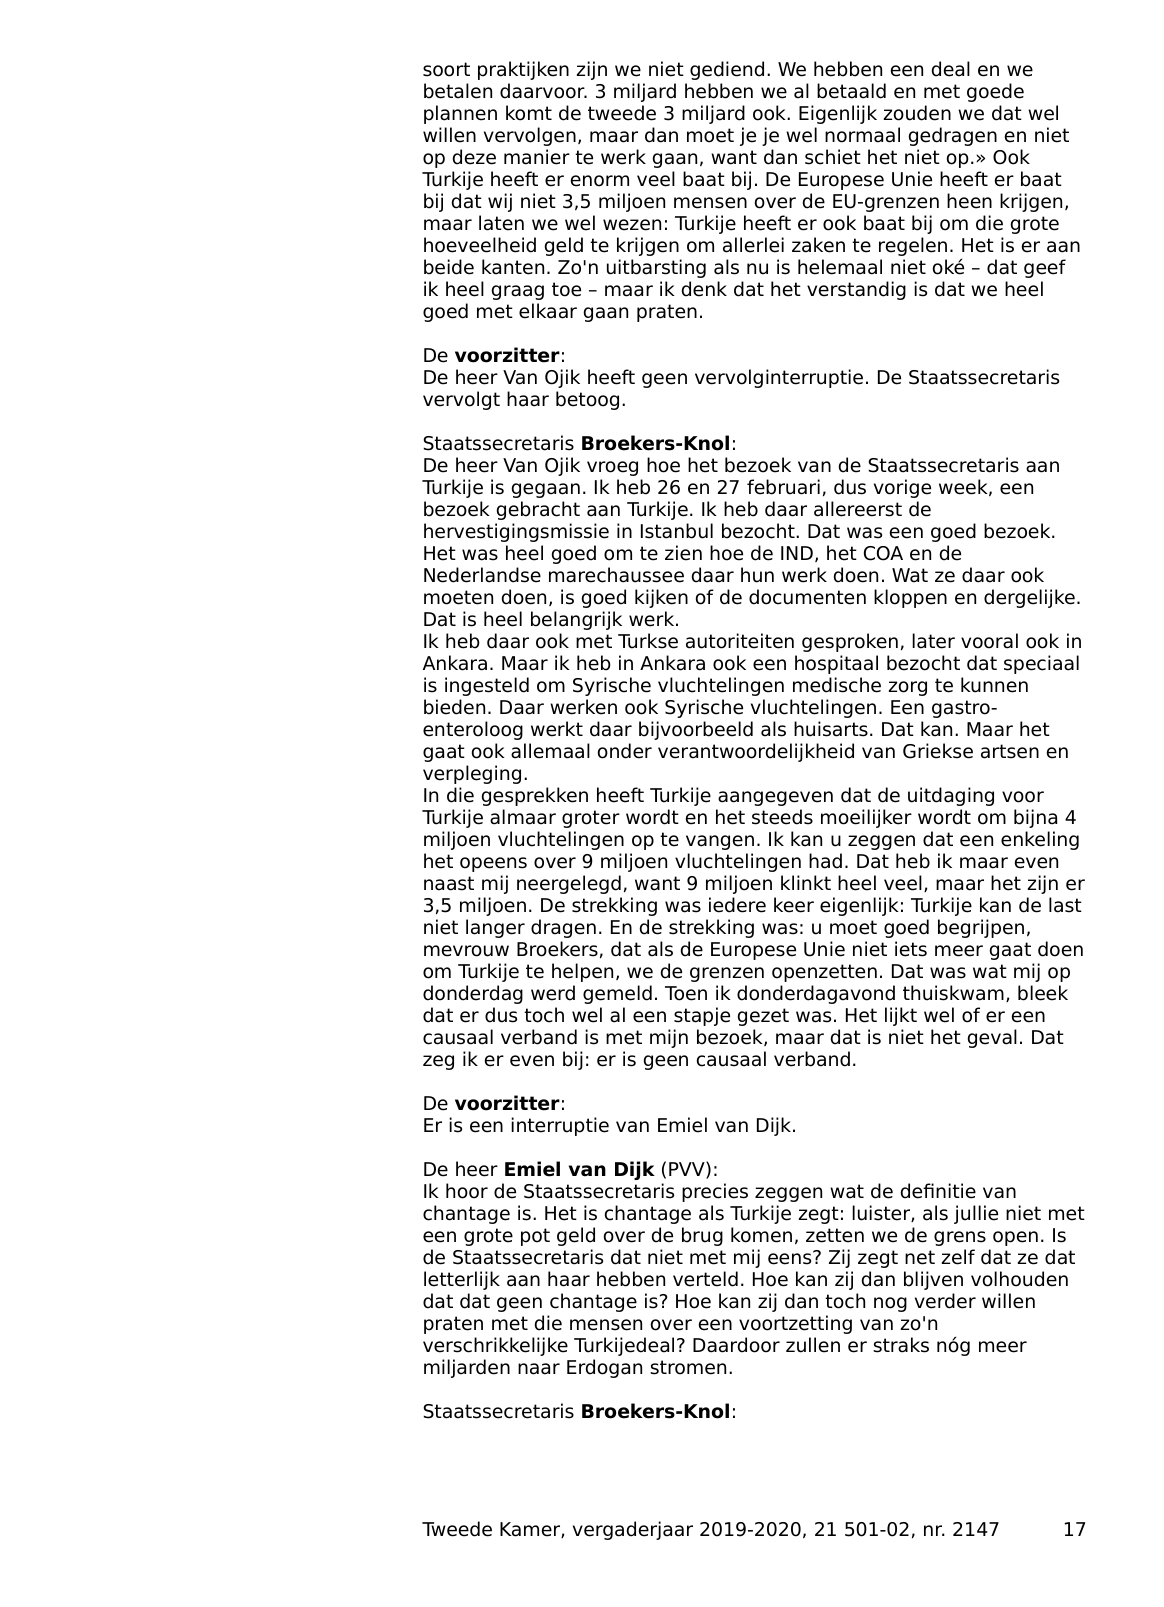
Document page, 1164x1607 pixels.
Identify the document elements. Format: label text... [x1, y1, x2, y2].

text Staatssecretaris Broekers-Knol: [422, 433, 1087, 455]
text Ik hoor de Staatssecretaris precies zeggen wat de definitie van chantage is. Het is chantage als Turkije zegt: luister, als jullie niet met een grote pot geld over de brug komen, zetten we de grens open. Is de Staatssecretaris dat niet met mij eens? Zij zegt net zelf dat ze dat letterlijk aan haar hebben verteld. Hoe kan zij dan blijven volhouden dat dat geen chantage is? Hoe kan zij dan toch nog verder willen praten met die mensen over een voortzetting van zo'n verschrikkelijke Turkijedeal? Daardoor zullen er straks nóg meer miljarden naar Erdogan stromen. [422, 1181, 1087, 1379]
text Er is een interruptie van Emiel van Dijk. [422, 1115, 1087, 1137]
text De heer Emiel van Dijk (PVV): [422, 1159, 1087, 1181]
text De heer Van Ojik heeft geen vervolginterruptie. De Staatssecretaris vervolgt haar betoog. [422, 367, 1087, 411]
text De voorzitter: [422, 345, 1087, 367]
text In die gesprekken heeft Turkije aangegeven dat de uitdaging voor Turkije almaar groter wordt en het steeds moeilijker wordt om bijna 4 miljoen vluchtelingen op te vangen. Ik kan u zeggen dat een enkeling het opeens over 9 miljoen vluchtelingen had. Dat heb ik maar even naast mij neergelegd, want 9 miljoen klinkt heel veel, maar het zijn er 3,5 miljoen. De strekking was iedere keer eigenlijk: Turkije kan de last niet langer dragen. En de strekking was: u moet goed begrijpen, mevrouw Broekers, dat als de Europese Unie niet iets meer gaat doen om Turkije te helpen, we de grenzen openzetten. Dat was wat mij op donderdag werd gemeld. Toen ik donderdagavond thuiskwam, bleek dat er dus toch wel al een stapje gezet was. Het lijkt wel of er een causaal verband is met mijn bezoek, maar dat is niet het geval. Dat zeg ik er even bij: er is geen causaal verband. [422, 785, 1087, 1071]
text Ik heb daar ook met Turkse autoriteiten gesproken, later vooral ook in Ankara. Maar ik heb in Ankara ook een hospitaal bezocht dat speciaal is ingesteld om Syrische vluchtelingen medische zorg te kunnen bieden. Daar werken ook Syrische vluchtelingen. Een gastro-enteroloog werkt daar bijvoorbeeld als huisarts. Dat kan. Maar het gaat ook allemaal onder verantwoordelijkheid van Griekse artsen en verpleging. [422, 631, 1087, 785]
text Staatssecretaris Broekers-Knol: [422, 1401, 1087, 1423]
text De heer Van Ojik vroeg hoe het bezoek van de Staatssecretaris aan Turkije is gegaan. Ik heb 26 en 27 februari, dus vorige week, een bezoek gebracht aan Turkije. Ik heb daar allereerst de hervestigingsmissie in Istanbul bezocht. Dat was een goed bezoek. Het was heel goed om te zien hoe de IND, het COA en de Nederlandse marechaussee daar hun werk doen. Wat ze daar ook moeten doen, is goed kijken of de documenten kloppen en dergelijke. Dat is heel belangrijk werk. [422, 455, 1087, 631]
text De voorzitter: [422, 1093, 1087, 1115]
text soort praktijken zijn we niet gediend. We hebben een deal en we betalen daarvoor. 3 miljard hebben we al betaald en met goede plannen komt de tweede 3 miljard ook. Eigenlijk zouden we dat wel willen vervolgen, maar dan moet je je wel normaal gedragen en niet op deze manier te werk gaan, want dan schiet het niet op.» Ook Turkije heeft er enorm veel baat bij. De Europese Unie heeft er baat bij dat wij niet 3,5 miljoen mensen over de EU-grenzen heen krijgen, maar laten we wel wezen: Turkije heeft er ook baat bij om die grote hoeveelheid geld te krijgen om allerlei zaken te regelen. Het is er aan beide kanten. Zo'n uitbarsting als nu is helemaal niet oké – dat geef ik heel graag toe – maar ik denk dat het verstandig is dat we heel goed met elkaar gaan praten. [422, 59, 1087, 323]
